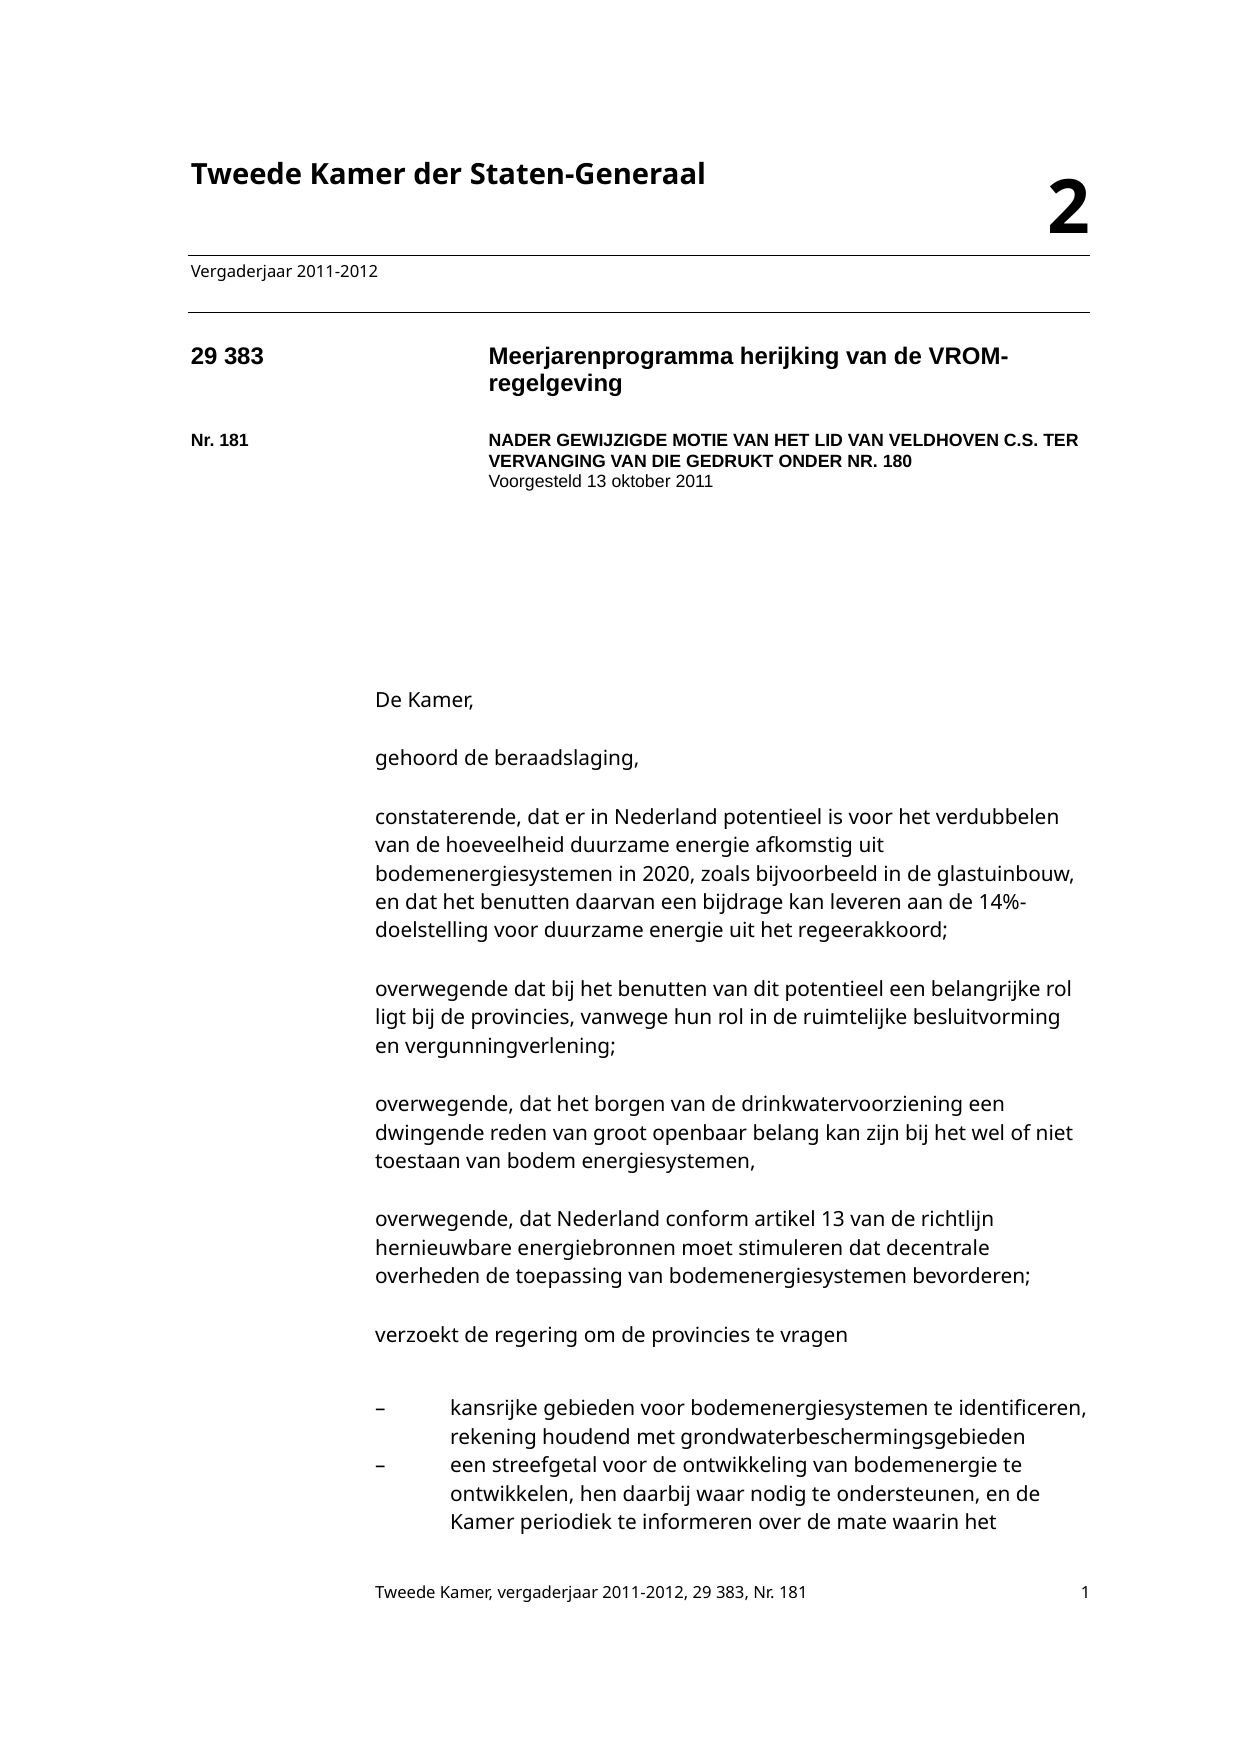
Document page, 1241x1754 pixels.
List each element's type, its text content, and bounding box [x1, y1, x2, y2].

list een streefgetal voor de ontwikkeling van bodemenergie te ontwikkelen, hen daarbij waar nodig te ondersteunen, en de Kamer periodiek te informeren over de mate waarin het [375, 1450, 1090, 1536]
table_cell 29 383 [188, 339, 485, 427]
text overwegende dat bij het benutten van dit potentieel een belangrijke rol ligt bij de provincies, vanwege hun rol in de ruimtelijke besluitvorming en vergunningverlening; [375, 974, 1090, 1059]
table_cell [188, 313, 485, 339]
text constaterende, dat er in Nederland potentieel is voor het verdubbelen van de hoeveelheid duurzame energie afkomstig uit bodemenergiesystemen in 2020, zoals bijvoorbeeld in de glastuinbouw, en dat het benutten daarvan een bijdrage kan leveren aan de 14%-doelstelling voor duurzame energie uit het regeerakkoord; [375, 802, 1090, 944]
table_header 2 [910, 150, 1090, 255]
table_cell Nr. 181 [188, 427, 485, 566]
text De Kamer, [375, 685, 1090, 713]
list kansrijke gebieden voor bodemenergiesystemen te identificeren, rekening houdend met grondwaterbeschermingsgebieden [375, 1393, 1090, 1450]
table_cell [485, 313, 1090, 339]
text gehoord de beraadslaging, [375, 743, 1090, 772]
table_cell NADER GEWIJZIGDE MOTIE VAN HET LID VAN VELDHOVEN C.S. TER VERVANGING VAN DIE GEDRUKT ONDER NR. 180 Voorgesteld 13 oktober 2011 [485, 427, 1090, 566]
text overwegende, dat Nederland conform artikel 13 van de richtlijn hernieuwbare energiebronnen moet stimuleren dat decentrale overheden de toepassing van bodemenergiesystemen bevorderen; [375, 1204, 1090, 1290]
text verzoekt de regering om de provincies te vragen [375, 1320, 1090, 1348]
table_cell Meerjarenprogramma herijking van de VROM-regelgeving [485, 339, 1090, 427]
table_header Tweede Kamer der Staten-Generaal [188, 150, 909, 255]
table_cell Vergaderjaar 2011-2012 [188, 256, 485, 312]
text overwegende, dat het borgen van de drinkwatervoorziening een dwingende reden van groot openbaar belang kan zijn bij het wel of niet toestaan van bodem energiesystemen, [375, 1089, 1090, 1174]
table_cell [485, 256, 1090, 312]
